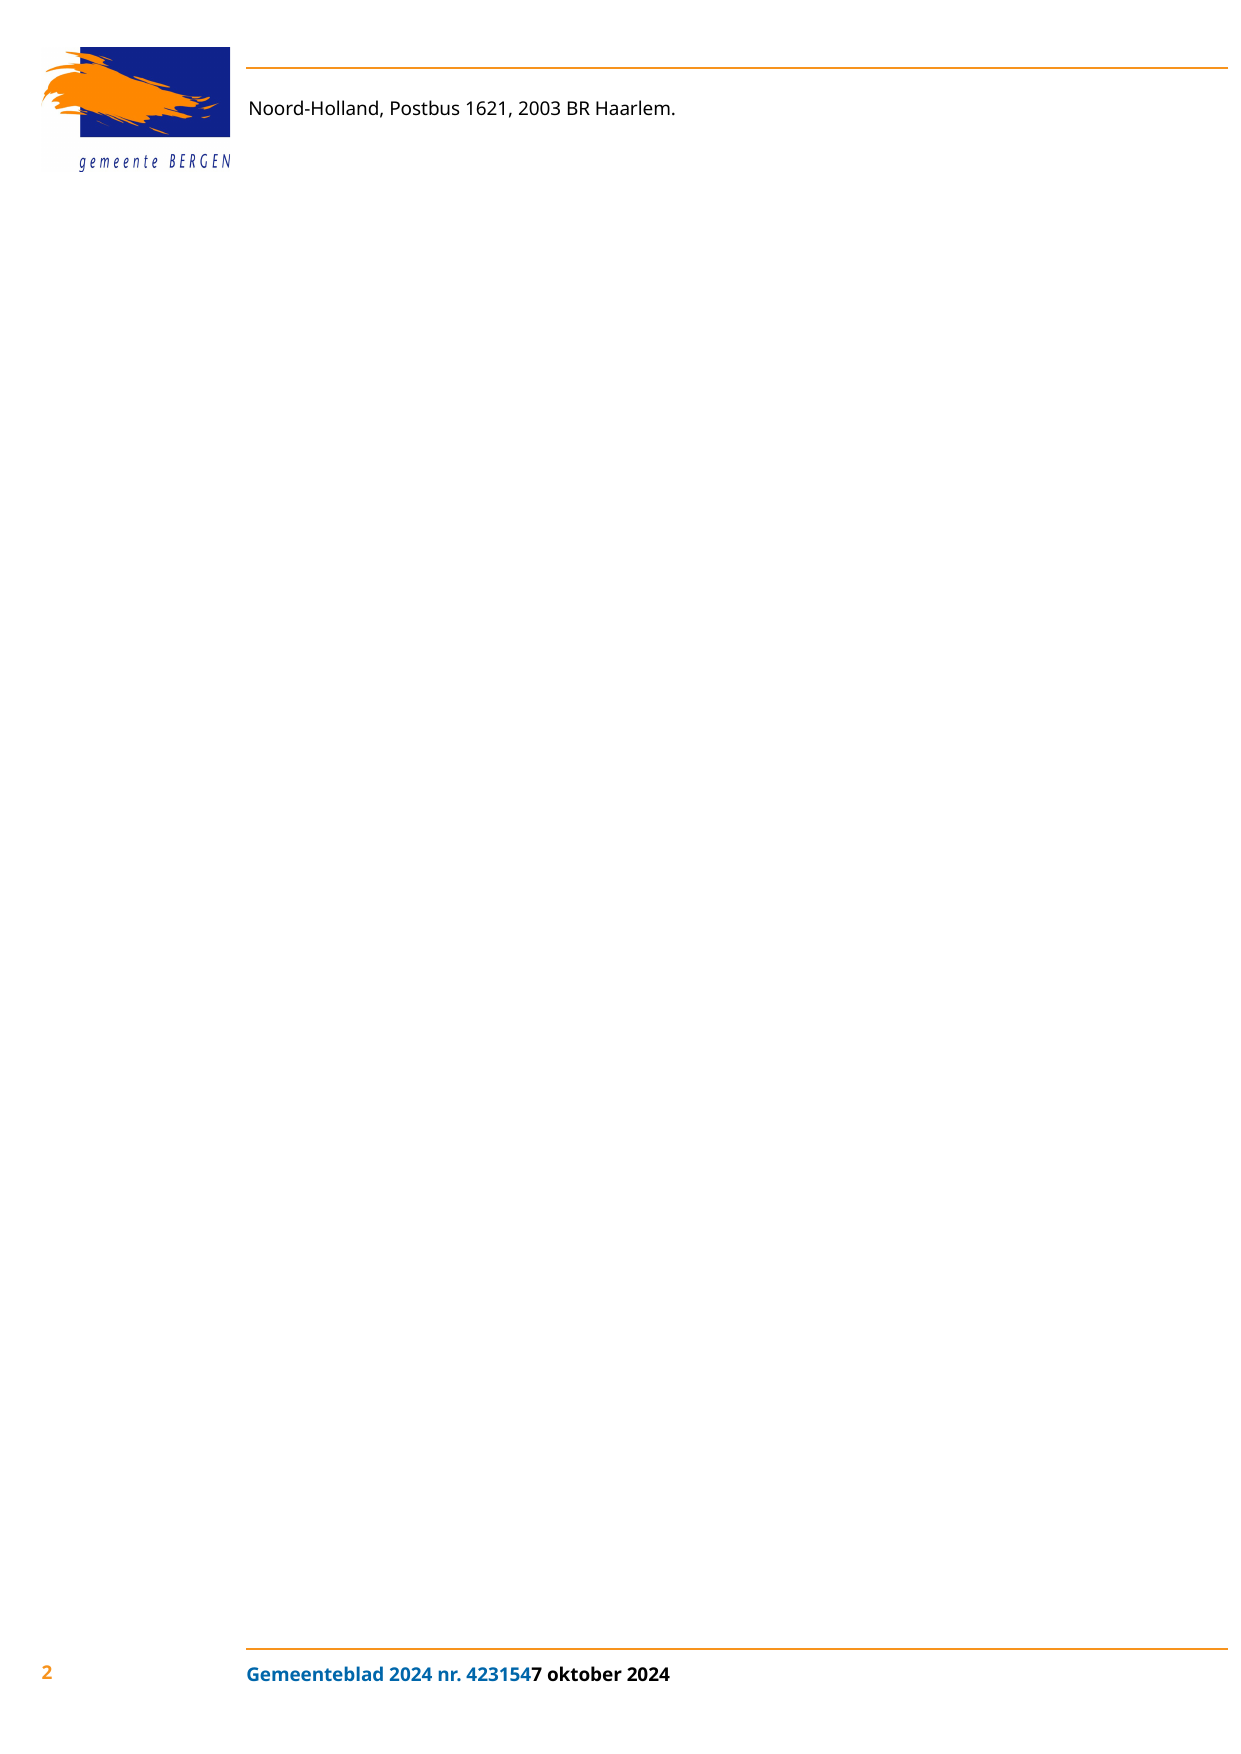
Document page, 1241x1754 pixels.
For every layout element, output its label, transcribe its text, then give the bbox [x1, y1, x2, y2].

text Noord-Holland, Postbus 1621, 2003 BR Haarlem. [248, 95, 1152, 121]
picture [41, 47, 231, 172]
